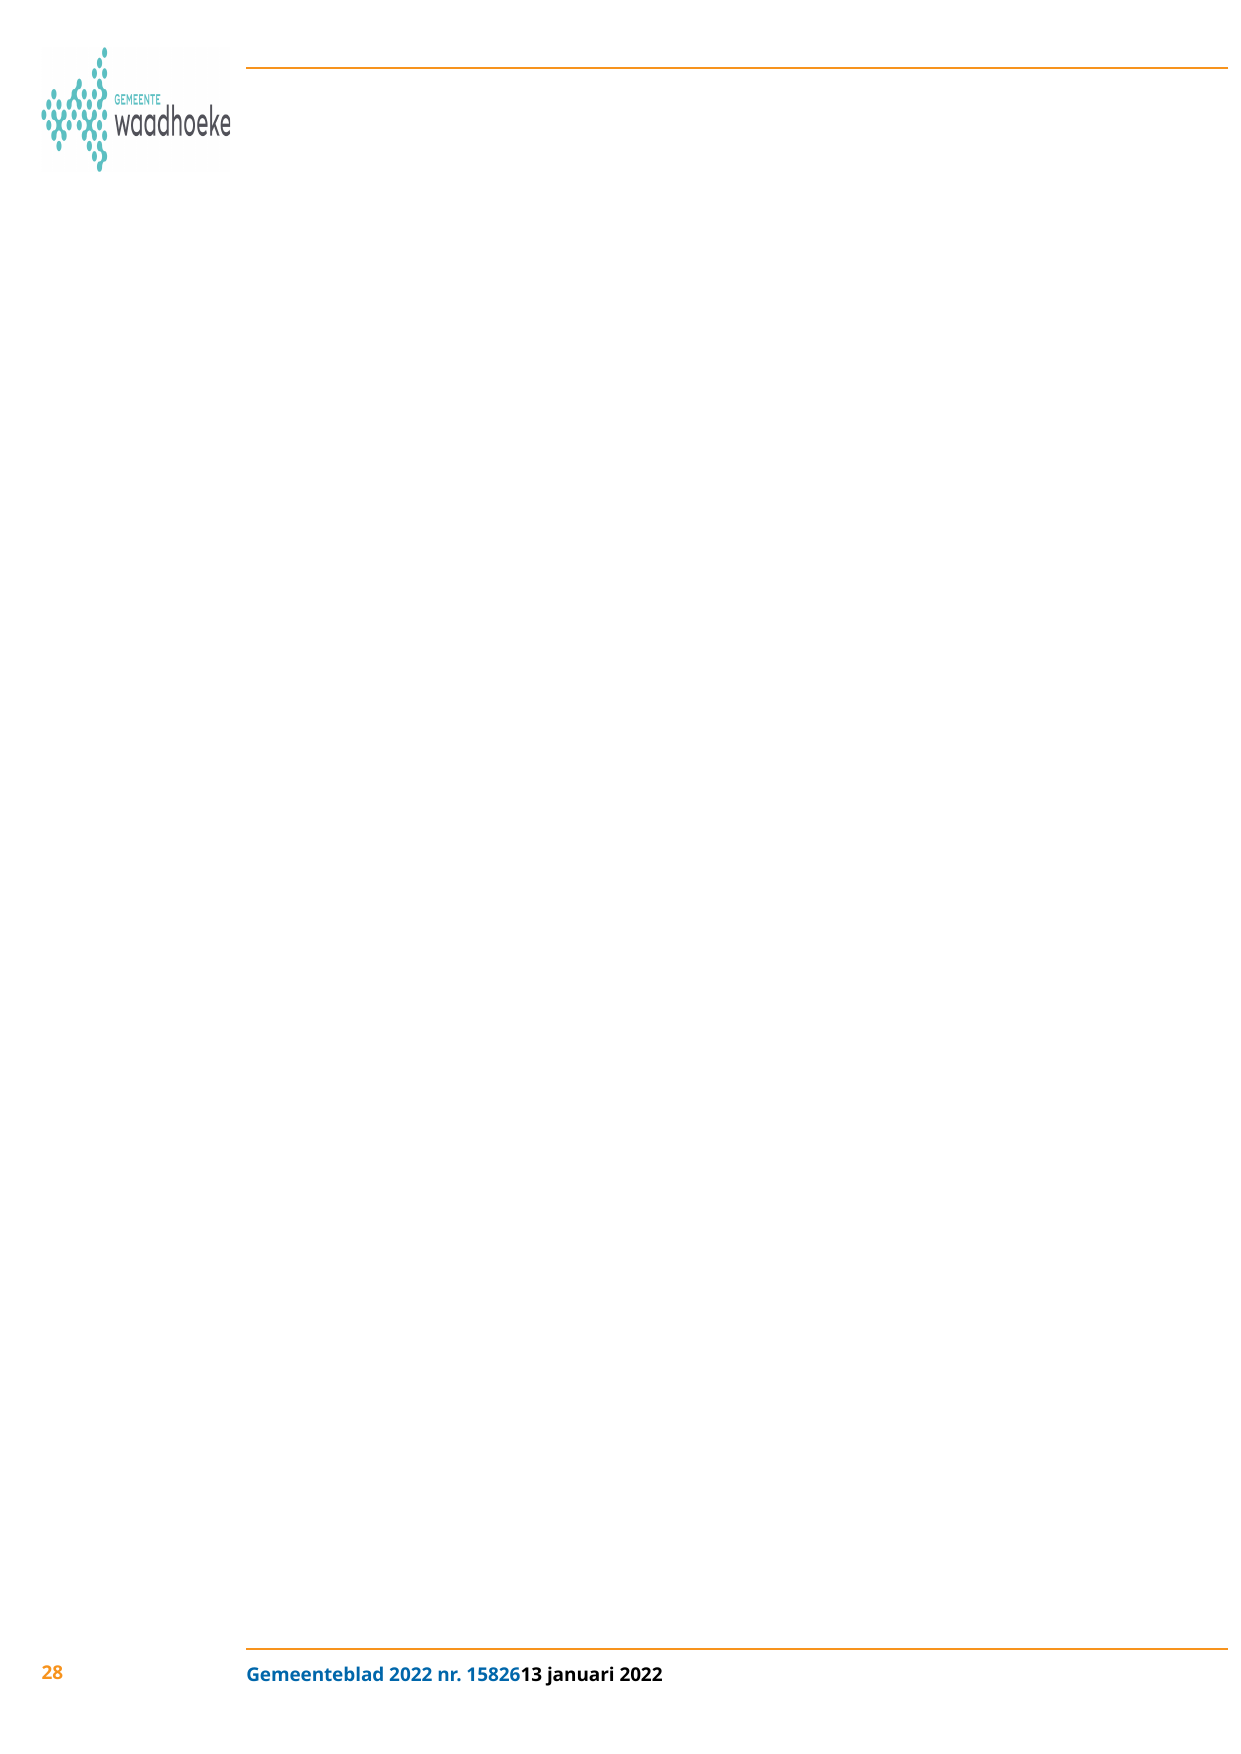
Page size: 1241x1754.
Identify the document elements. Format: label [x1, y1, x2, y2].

picture [41, 47, 231, 172]
